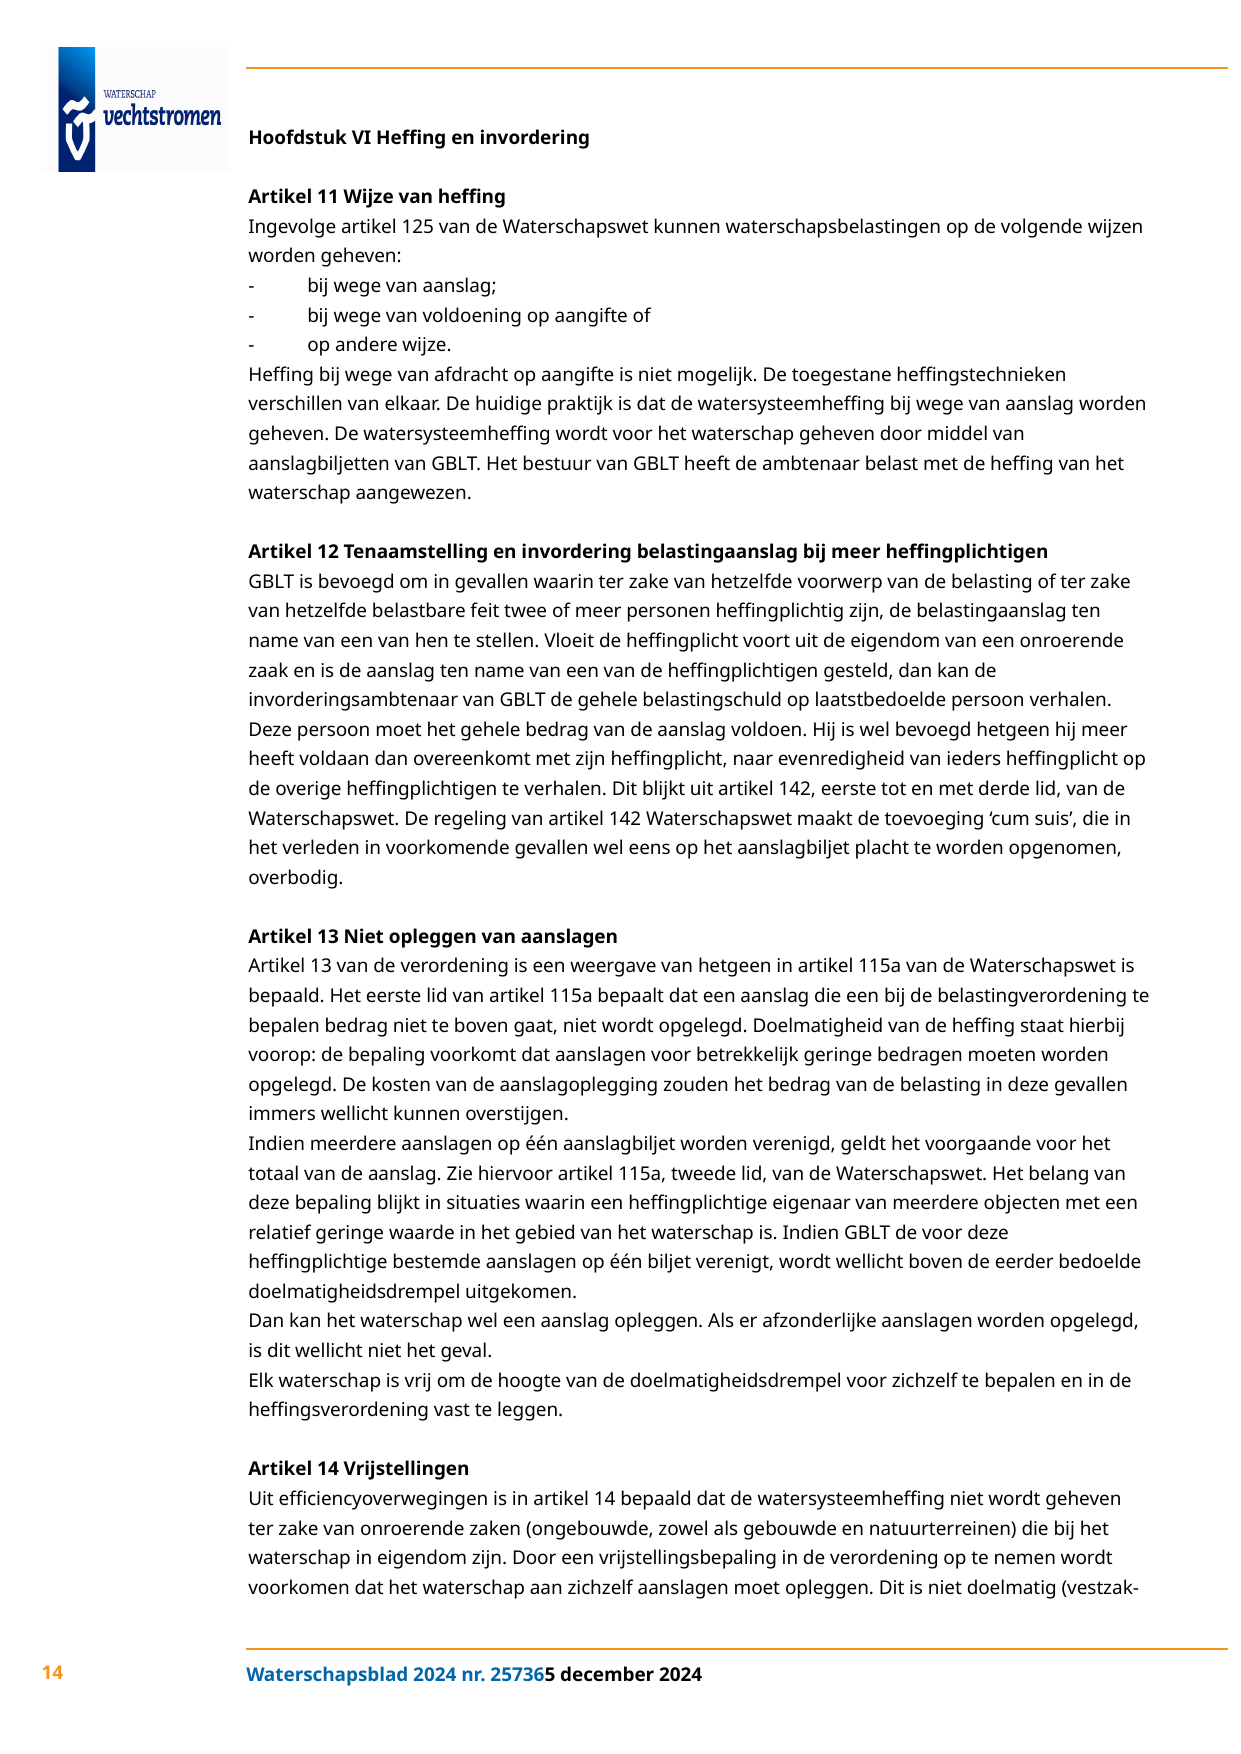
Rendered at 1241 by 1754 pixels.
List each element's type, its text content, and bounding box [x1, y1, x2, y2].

list bij wege van voldoening op aangifte of [248, 302, 1152, 328]
text Artikel 14 Vrijstellingen [248, 1456, 1152, 1481]
text Elk waterschap is vrij om de hoogte van de doelmatigheidsdrempel voor zichzelf te bepalen en in de heffingsverordening vast te leggen. [248, 1367, 1152, 1422]
text Uit efficiencyoverwegingen is in artikel 14 bepaald dat de watersysteemheffing niet wordt geheven ter zake van onroerende zaken (ongebouwde, zowel als gebouwde en natuurterreinen) die bij het waterschap in eigendom zijn. Door een vrijstellingsbepaling in de verordening op te nemen wordt voorkomen dat het waterschap aan zichzelf aanslagen moet opleggen. Dit is niet doelmatig (vestzak- [248, 1485, 1152, 1600]
list op andere wijze. [248, 331, 1152, 357]
picture [41, 47, 231, 172]
text Artikel 13 van de verordening is een weergave van hetgeen in artikel 115a van de Waterschapswet is bepaald. Het eerste lid van artikel 115a bepaalt dat een aanslag die een bij de belastingverordening te bepalen bedrag niet te boven gaat, niet wordt opgelegd. Doelmatigheid van de heffing staat hierbij voorop: de bepaling voorkomt dat aanslagen voor betrekkelijk geringe bedragen moeten worden opgelegd. De kosten van de aanslagoplegging zouden het bedrag van de belasting in deze gevallen immers wellicht kunnen overstijgen. [248, 953, 1152, 1126]
list bij wege van aanslag; [248, 272, 1152, 298]
text Ingevolge artikel 125 van de Waterschapswet kunnen waterschapsbelastingen op de volgende wijzen worden geheven: [248, 213, 1152, 268]
text GBLT is bevoegd om in gevallen waarin ter zake van hetzelfde voorwerp van de belasting of ter zake van hetzelfde belastbare feit twee of meer personen heffingplichtig zijn, de belastingaanslag ten name van een van hen te stellen. Vloeit de heffingplicht voort uit de eigendom van een onroerende zaak en is de aanslag ten name van een van de heffingplichtigen gesteld, dan kan de invorderingsambtenaar van GBLT de gehele belastingschuld op laatstbedoelde persoon verhalen. Deze persoon moet het gehele bedrag van de aanslag voldoen. Hij is wel bevoegd hetgeen hij meer heeft voldaan dan overeenkomt met zijn heffingplicht, naar evenredigheid van ieders heffingplicht op de overige heffingplichtigen te verhalen. Dit blijkt uit artikel 142, eerste tot en met derde lid, van de Waterschapswet. De regeling van artikel 142 Waterschapswet maakt de toevoeging ‘cum suis’, die in het verleden in voorkomende gevallen wel eens op het aanslagbiljet placht te worden opgenomen, overbodig. [248, 568, 1152, 890]
text Hoofdstuk VI Heffing en invordering [248, 124, 1152, 150]
text Artikel 12 Tenaamstelling en invordering belastingaanslag bij meer heffingplichtigen [248, 538, 1152, 564]
text Dan kan het waterschap wel een aanslag opleggen. Als er afzonderlijke aanslagen worden opgelegd, is dit wellicht niet het geval. [248, 1308, 1152, 1363]
text Artikel 13 Niet opleggen van aanslagen [248, 923, 1152, 949]
text Indien meerdere aanslagen op één aanslagbiljet worden verenigd, geldt het voorgaande voor het totaal van de aanslag. Zie hiervoor artikel 115a, tweede lid, van de Waterschapswet. Het belang van deze bepaling blijkt in situaties waarin een heffingplichtige eigenaar van meerdere objecten met een relatief geringe waarde in het gebied van het waterschap is. Indien GBLT de voor deze heffingplichtige bestemde aanslagen op één biljet verenigt, wordt wellicht boven de eerder bedoelde doelmatigheidsdrempel uitgekomen. [248, 1130, 1152, 1304]
text Heffing bij wege van afdracht op aangifte is niet mogelijk. De toegestane heffingstechnieken verschillen van elkaar. De huidige praktijk is dat de watersysteemheffing bij wege van aanslag worden geheven. De watersysteemheffing wordt voor het waterschap geheven door middel van aanslagbiljetten van GBLT. Het bestuur van GBLT heeft de ambtenaar belast met de heffing van het waterschap aangewezen. [248, 361, 1152, 505]
text Artikel 11 Wijze van heffing [248, 183, 1152, 209]
